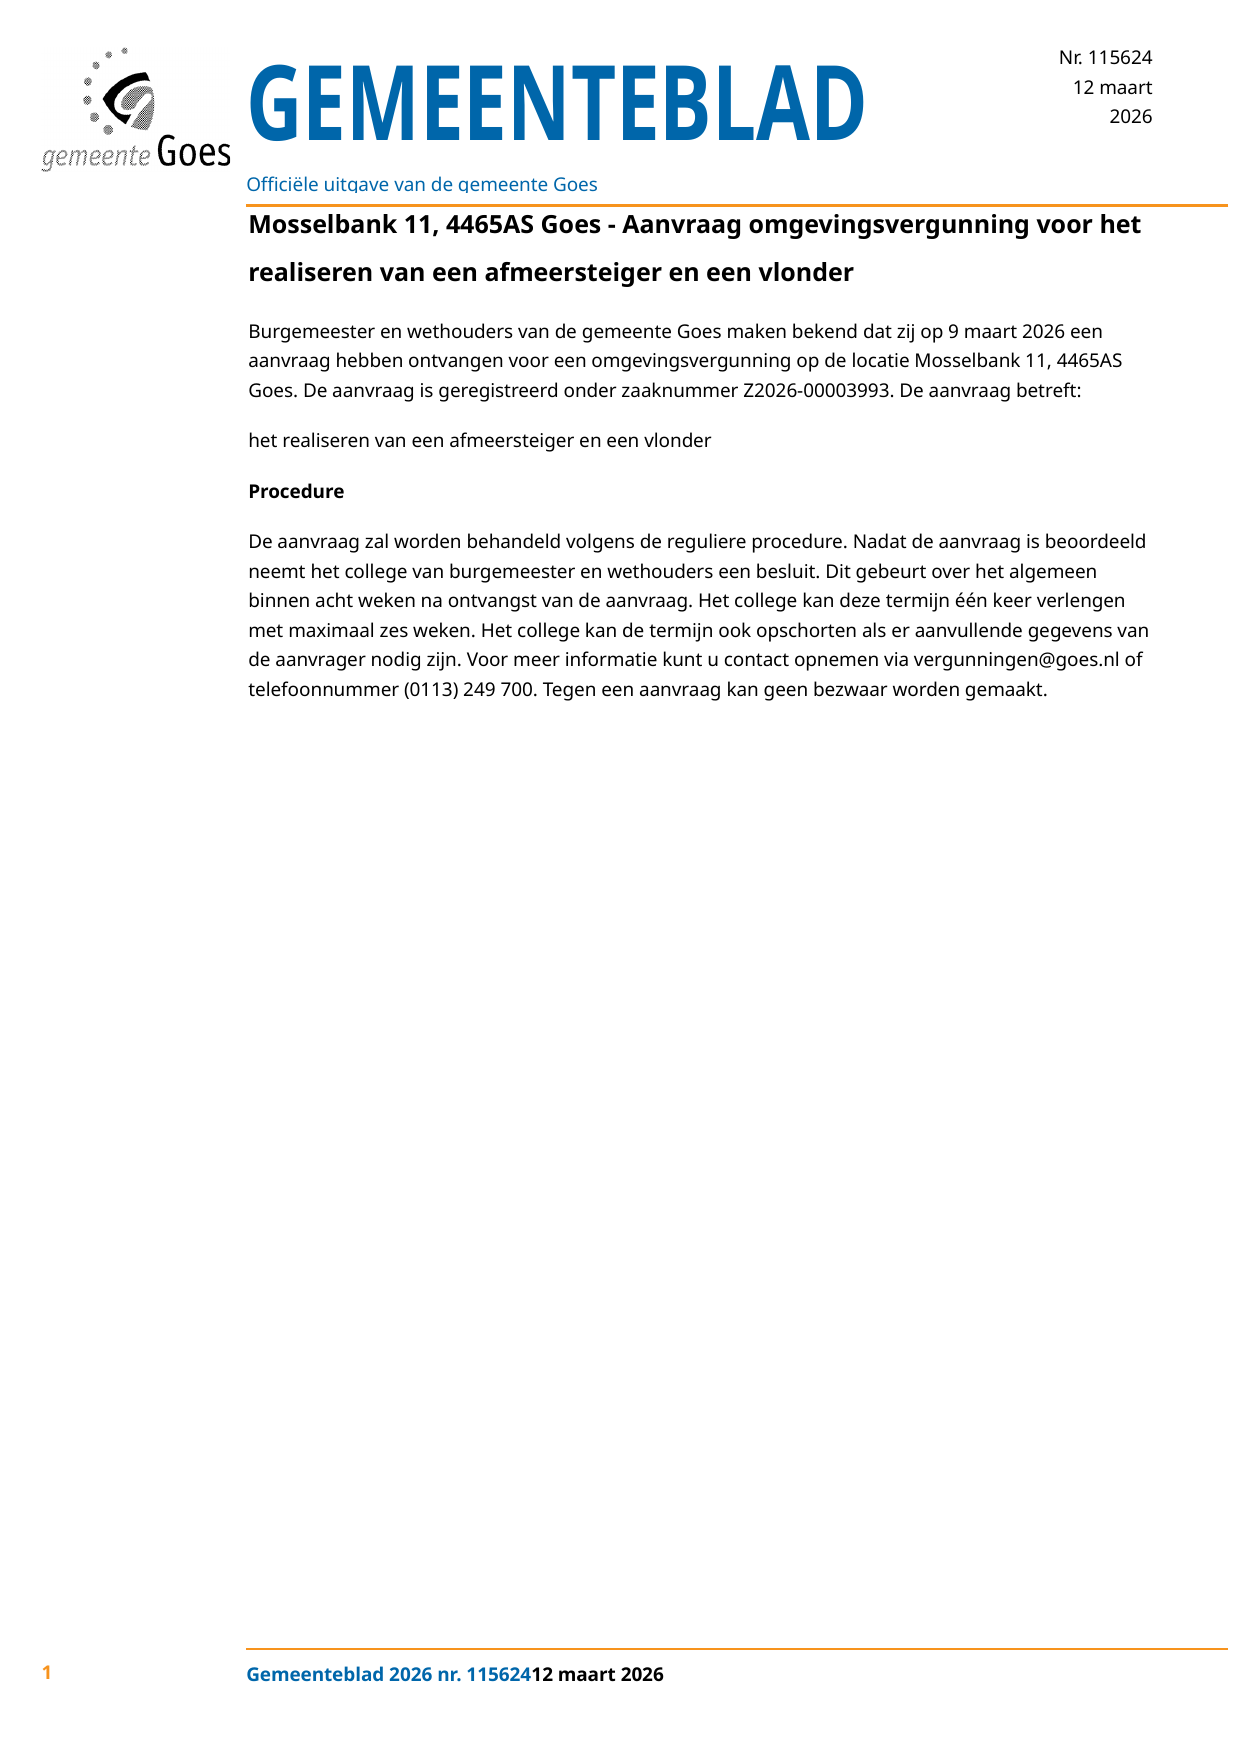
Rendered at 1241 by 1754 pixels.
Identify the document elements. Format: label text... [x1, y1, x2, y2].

text het realiseren van een afmeersteiger en een vlonder [248, 427, 1152, 453]
picture [41, 47, 231, 172]
text Procedure [248, 478, 1152, 504]
text Burgemeester en wethouders van de gemeente Goes maken bekend dat zij op 9 maart 2026 een aanvraag hebben ontvangen voor een omgevingsvergunning op de locatie Mosselbank 11, 4465AS Goes. De aanvraag is geregistreerd onder zaaknummer Z2026-00003993. De aanvraag betreft: [248, 318, 1152, 403]
text De aanvraag zal worden behandeld volgens de reguliere procedure. Nadat de aanvraag is beoordeeld neemt het college van burgemeester en wethouders een besluit. Dit gebeurt over het algemeen binnen acht weken na ontvangst van de aanvraag. Het college kan deze termijn één keer verlengen met maximaal zes weken. Het college kan de termijn ook opschorten als er aanvullende gegevens van de aanvrager nodig zijn. Voor meer informatie kunt u contact opnemen via vergunningen@goes.nl of telefoonnummer (0113) 249 700. Tegen een aanvraag kan geen bezwaar worden gemaakt. [248, 528, 1152, 702]
text Mosselbank 11, 4465AS Goes - Aanvraag omgevingsvergunning voor het realiseren van een afmeersteiger en een vlonder [248, 207, 1152, 288]
